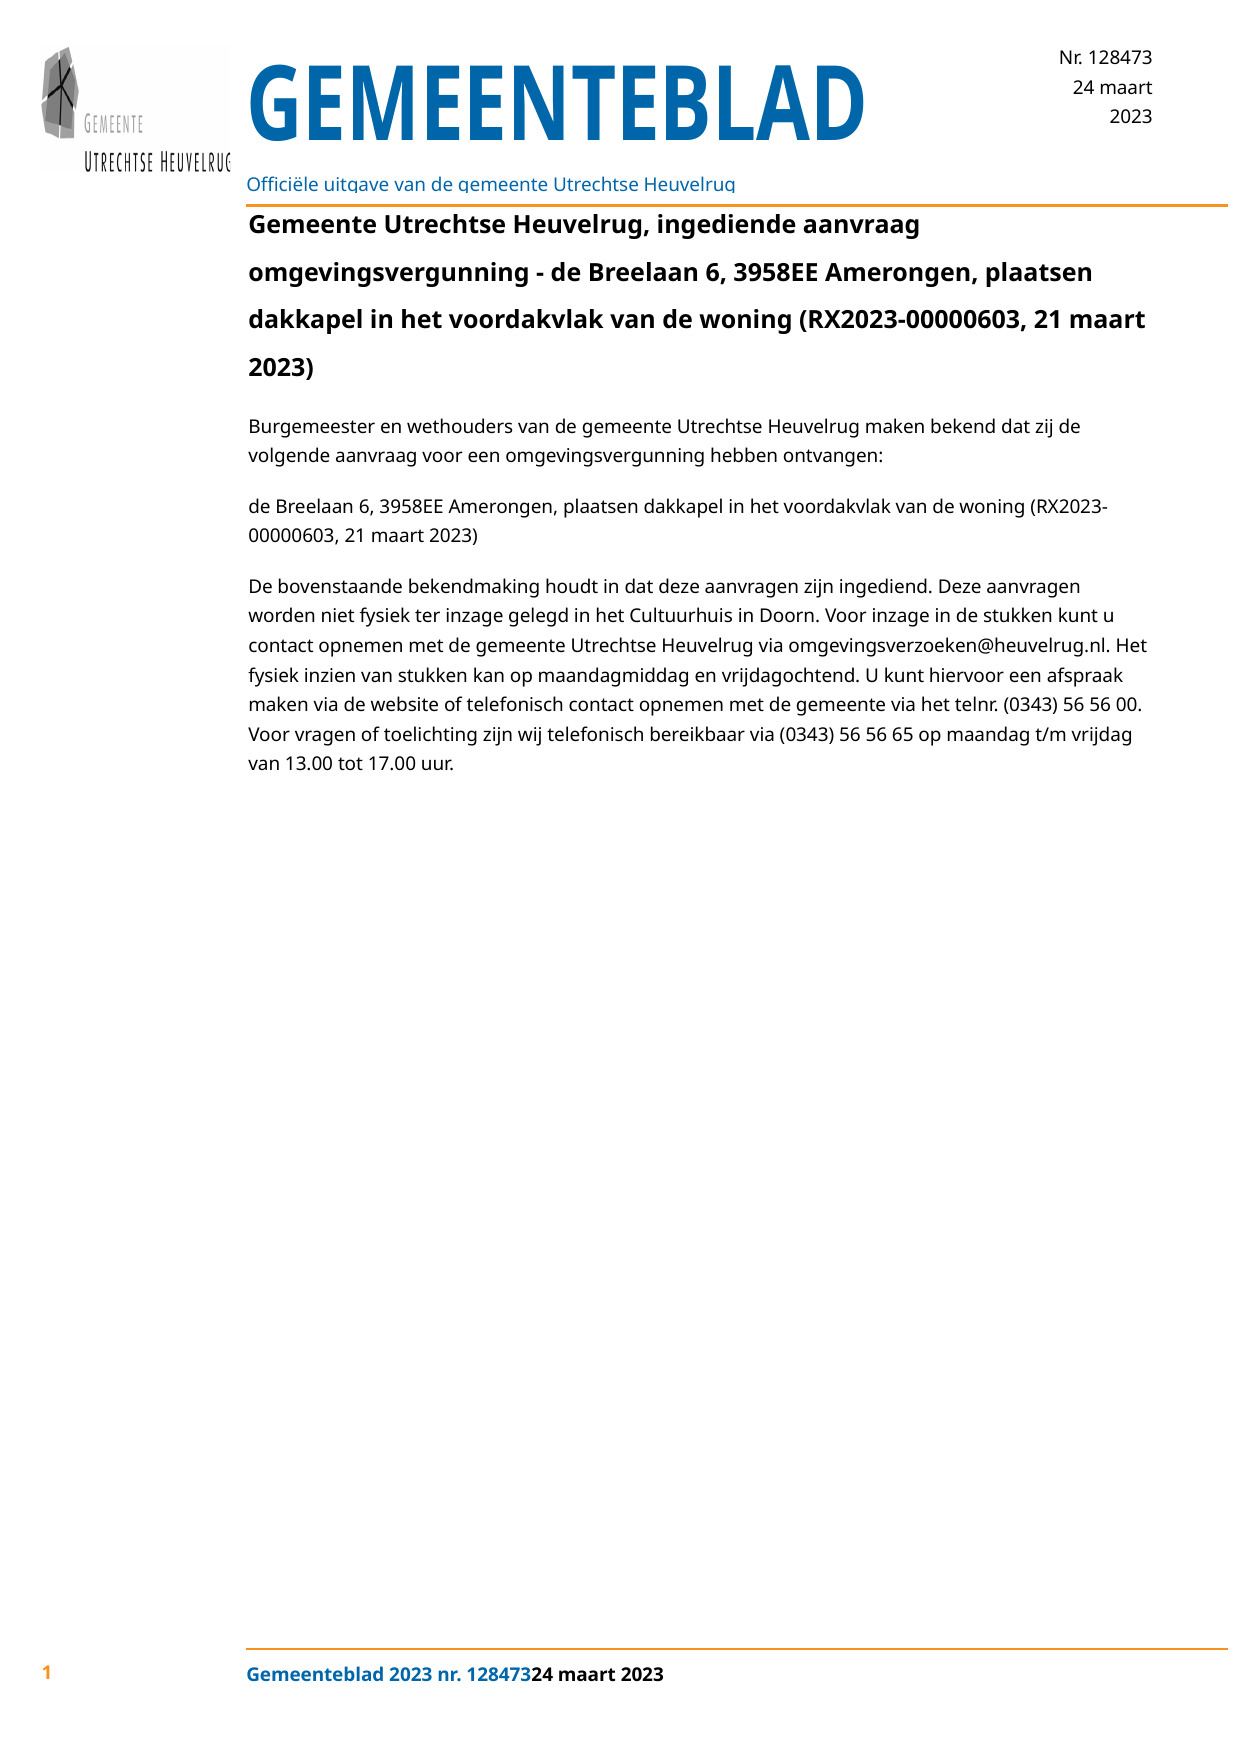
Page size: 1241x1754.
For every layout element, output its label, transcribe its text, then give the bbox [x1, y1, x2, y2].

text Gemeente Utrechtse Heuvelrug, ingediende aanvraag omgevingsvergunning - de Breelaan 6, 3958EE Amerongen, plaatsen dakkapel in het voordakvlak van de woning (RX2023-00000603, 21 maart 2023) [248, 207, 1152, 384]
text Burgemeester en wethouders van de gemeente Utrechtse Heuvelrug maken bekend dat zij de volgende aanvraag voor een omgevingsvergunning hebben ontvangen: [248, 413, 1152, 468]
text de Breelaan 6, 3958EE Amerongen, plaatsen dakkapel in het voordakvlak van de woning (RX2023-00000603, 21 maart 2023) [248, 493, 1152, 548]
picture [41, 47, 231, 172]
text De bovenstaande bekendmaking houdt in dat deze aanvragen zijn ingediend. Deze aanvragen worden niet fysiek ter inzage gelegd in het Cultuurhuis in Doorn. Voor inzage in de stukken kunt u contact opnemen met de gemeente Utrechtse Heuvelrug via omgevingsverzoeken@heuvelrug.nl. Het fysiek inzien van stukken kan op maandagmiddag en vrijdagochtend. U kunt hiervoor een afspraak maken via de website of telefonisch contact opnemen met de gemeente via het telnr. (0343) 56 56 00. Voor vragen of toelichting zijn wij telefonisch bereikbaar via (0343) 56 56 65 op maandag t/m vrijdag van 13.00 tot 17.00 uur. [248, 573, 1152, 776]
